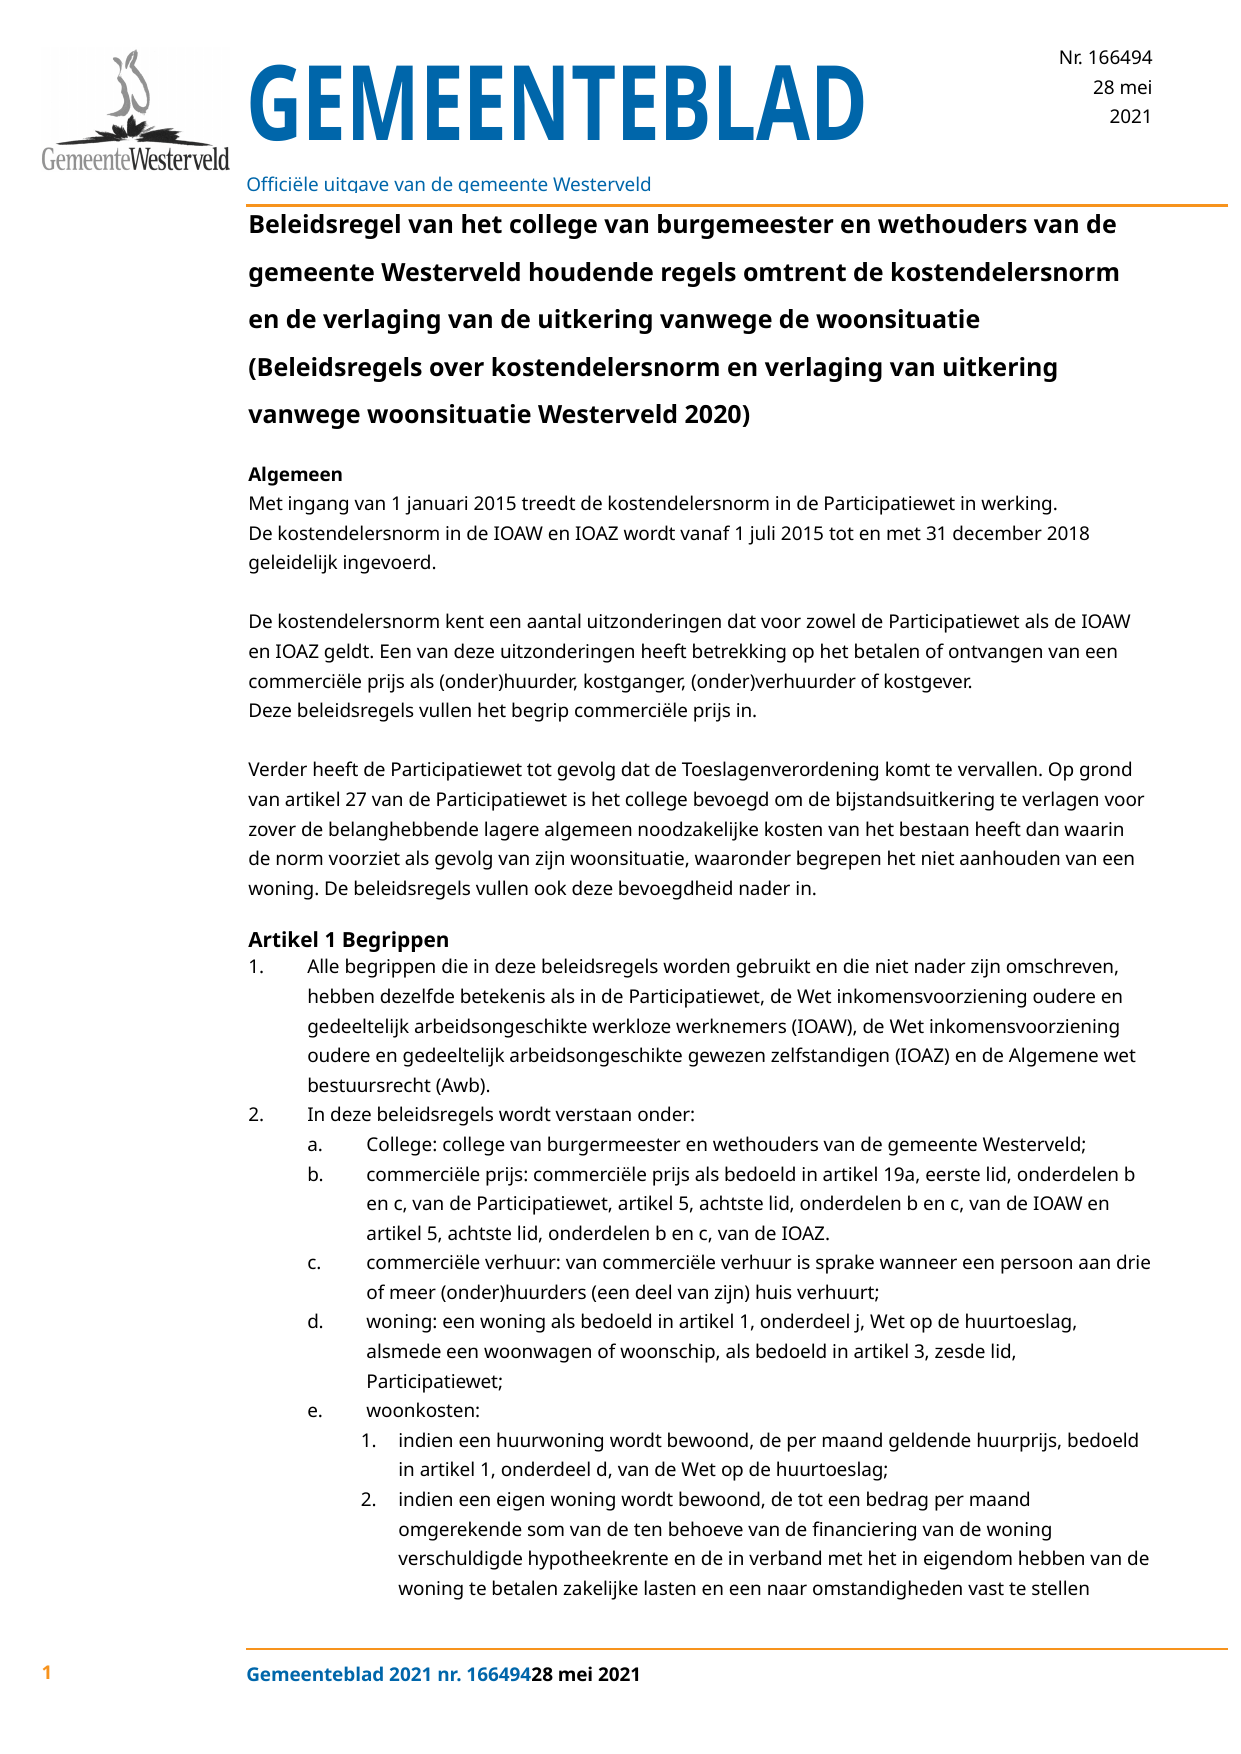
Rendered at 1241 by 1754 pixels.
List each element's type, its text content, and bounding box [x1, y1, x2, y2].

text Deze beleidsregels vullen het begrip commerciële prijs in. [248, 697, 1152, 723]
text Verder heeft de Participatiewet tot gevolg dat de Toeslagenverordening komt te vervallen. Op grond van artikel 27 van de Participatiewet is het college bevoegd om de bijstandsuitkering te verlagen voor zover de belanghebbende lagere algemeen noodzakelijke kosten van het bestaan heeft dan waarin de norm voorziet als gevolg van zijn woonsituatie, waaronder begrepen het niet aanhouden van een woning. De beleidsregels vullen ook deze bevoegdheid nader in. [248, 757, 1152, 901]
list commerciële prijs: commerciële prijs als bedoeld in artikel 19a, eerste lid, onderdelen b en c, van de Participatiewet, artikel 5, achtste lid, onderdelen b en c, van de IOAW en artikel 5, achtste lid, onderdelen b en c, van de IOAZ. [307, 1161, 1152, 1246]
list commerciële verhuur: van commerciële verhuur is sprake wanneer een persoon aan drie of meer (onder)huurders (een deel van zijn) huis verhuurt; [307, 1249, 1152, 1305]
list indien een eigen woning wordt bewoond, de tot een bedrag per maand omgerekende som van de ten behoeve van de financiering van de woning verschuldigde hypotheekrente en de in verband met het in eigendom hebben van de woning te betalen zakelijke lasten en een naar omstandigheden vast te stellen [361, 1486, 1152, 1601]
text Beleidsregel van het college van burgemeester en wethouders van de gemeente Westerveld houdende regels omtrent de kostendelersnorm en de verlaging van de uitkering vanwege de woonsituatie (Beleidsregels over kostendelersnorm en verlaging van uitkering vanwege woonsituatie Westerveld 2020) [248, 207, 1152, 431]
list woning: een woning als bedoeld in artikel 1, onderdeel j, Wet op de huurtoeslag, alsmede een woonwagen of woonschip, als bedoeld in artikel 3, zesde lid, Participatiewet; [307, 1309, 1152, 1394]
list indien een huurwoning wordt bewoond, de per maand geldende huurprijs, bedoeld in artikel 1, onderdeel d, van de Wet op de huurtoeslag; [361, 1427, 1152, 1482]
list woonkosten: [307, 1397, 1152, 1423]
text Artikel 1 Begrippen [248, 925, 1152, 954]
list Alle begrippen die in deze beleidsregels worden gebruikt en die niet nader zijn omschreven, hebben dezelfde betekenis als in de Participatiewet, de Wet inkomensvoorziening oudere en gedeeltelijk arbeidsongeschikte werkloze werknemers (IOAW), de Wet inkomensvoorziening oudere en gedeeltelijk arbeidsongeschikte gewezen zelfstandigen (IOAZ) en de Algemene wet bestuursrecht (Awb). [248, 954, 1152, 1098]
text Algemeen [248, 461, 1152, 486]
text De kostendelersnorm kent een aantal uitzonderingen dat voor zowel de Participatiewet als de IOAW en IOAZ geldt. Een van deze uitzonderingen heeft betrekking op het betalen of ontvangen van een commerciële prijs als (onder)huurder, kostganger, (onder)verhuurder of kostgever. [248, 609, 1152, 693]
list College: college van burgermeester en wethouders van de gemeente Westerveld; [307, 1131, 1152, 1157]
picture [41, 47, 231, 172]
list In deze beleidsregels wordt verstaan onder: [248, 1102, 1152, 1127]
text De kostendelersnorm in de IOAW en IOAZ wordt vanaf 1 juli 2015 tot en met 31 december 2018 geleidelijk ingevoerd. [248, 520, 1152, 575]
text Met ingang van 1 januari 2015 treedt de kostendelersnorm in de Participatiewet in werking. [248, 490, 1152, 516]
